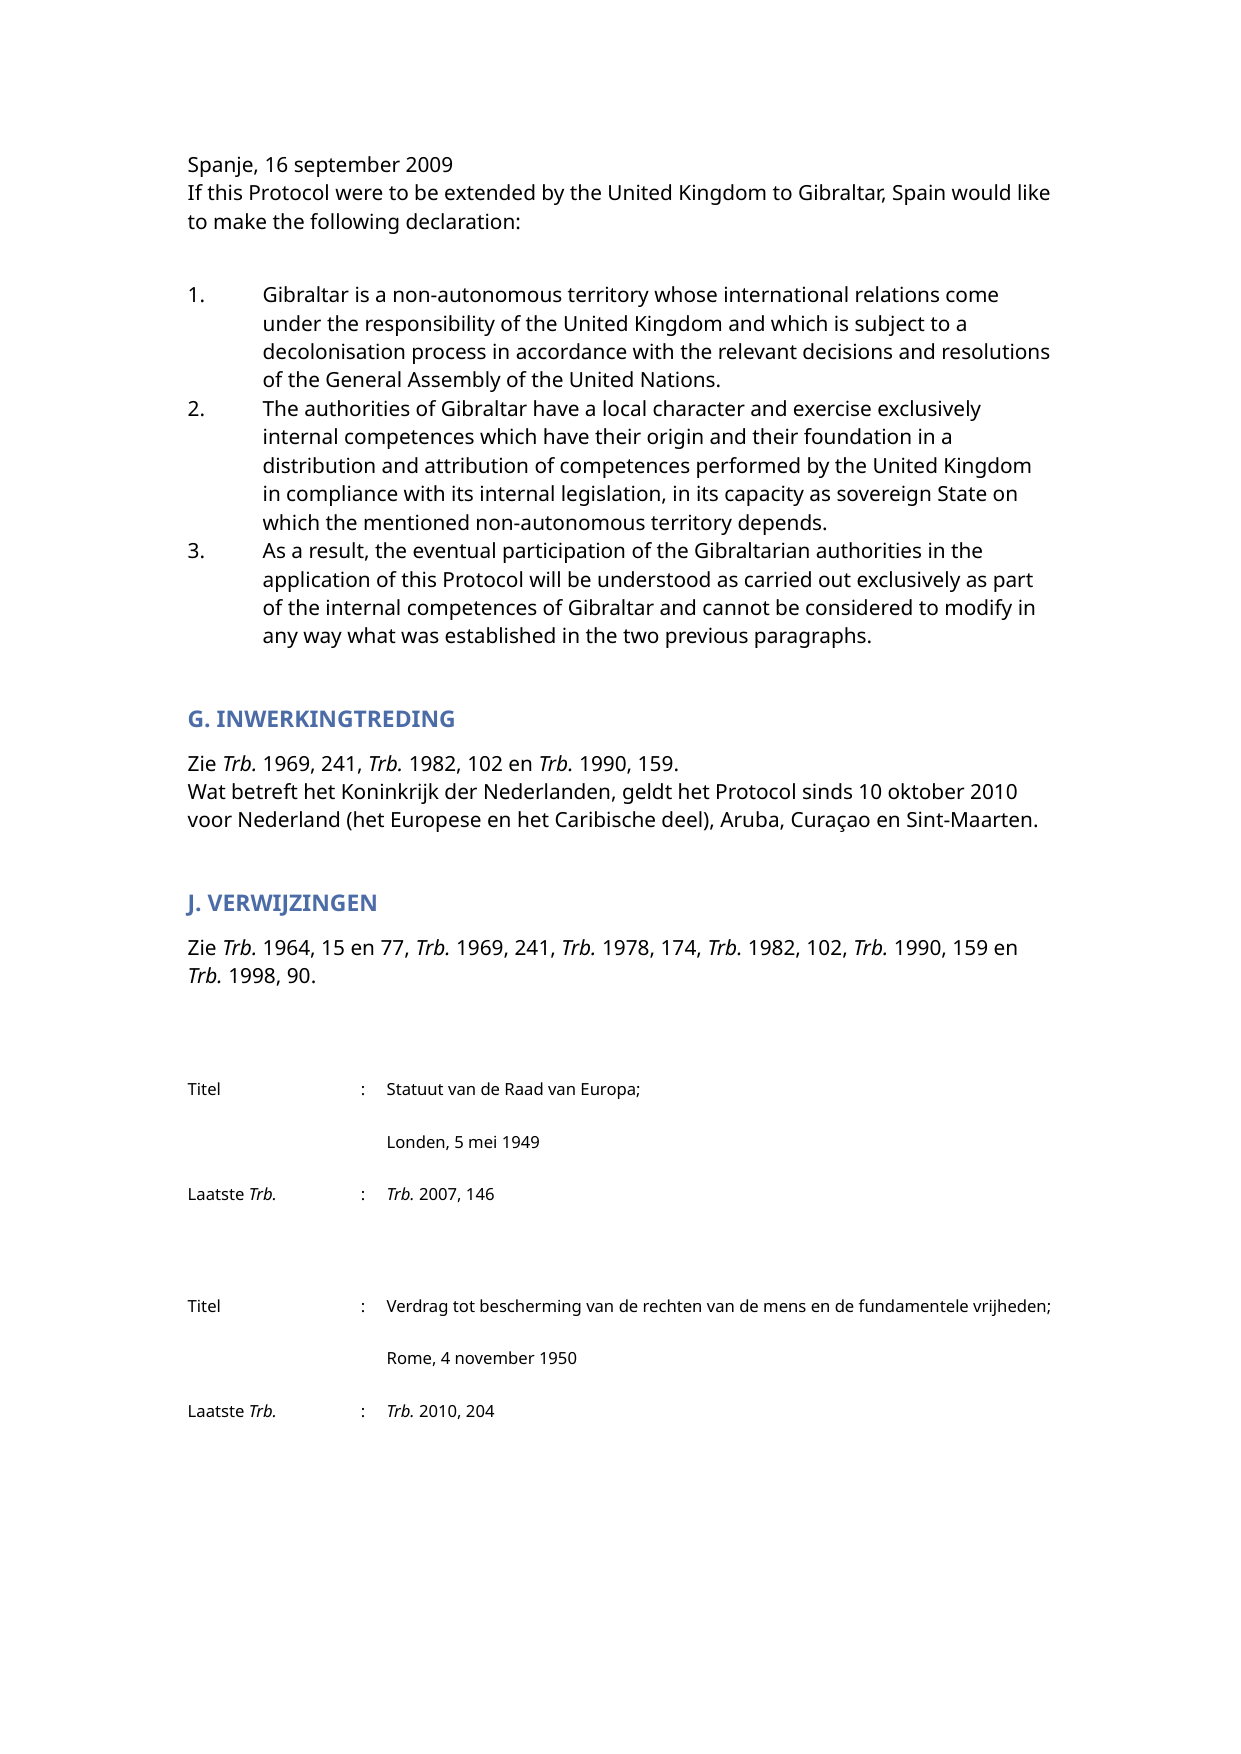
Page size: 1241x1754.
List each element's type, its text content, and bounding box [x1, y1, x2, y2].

table_cell : [361, 1183, 386, 1236]
table_cell Trb. 2007, 146 [386, 1183, 1053, 1236]
list Gibraltar is a non-autonomous territory whose international relations come under the responsibility of the United Kingdom and which is subject to a decolonisation process in accordance with the relevant decisions and resolutions of the General Assembly of the United Nations. [187, 280, 1053, 394]
text Wat betreft het Koninkrijk der Nederlanden, geldt het Protocol sinds 10 oktober 2010 voor Nederland (het Europese en het Caribische deel), Aruba, Curaçao en Sint-Maarten. [187, 777, 1053, 834]
table_cell Laatste Trb. [188, 1183, 361, 1236]
subtitle J. VERWIJZINGEN [187, 887, 1053, 918]
text If this Protocol were to be extended by the United Kingdom to Gibraltar, Spain would like to make the following declaration: [187, 178, 1053, 235]
list As a result, the eventual participation of the Gibraltarian authorities in the application of this Protocol will be understood as carried out exclusively as part of the internal competences of Gibraltar and cannot be considered to modify in any way what was established in the two previous paragraphs. [187, 536, 1053, 650]
table_cell Verdrag tot bescherming van de rechten van de mens en de fundamentele vrijheden; Rome, 4 november 1950 [386, 1294, 1053, 1399]
text Spanje, 16 september 2009 [187, 150, 1053, 178]
table_cell [386, 1236, 1053, 1294]
table_cell : [361, 1294, 386, 1399]
table_cell [188, 1236, 361, 1294]
table_cell Trb. 2010, 204 [386, 1400, 1053, 1452]
table_header Titel [188, 1078, 361, 1183]
subtitle G. INWERKINGTREDING [187, 702, 1053, 734]
table_cell Titel [188, 1294, 361, 1399]
list The authorities of Gibraltar have a local character and exercise exclusively internal competences which have their origin and their foundation in a distribution and attribution of competences performed by the United Kingdom in compliance with its internal legislation, in its capacity as sovereign State on which the mentioned non-autonomous territory depends. [187, 394, 1053, 536]
table_cell [361, 1236, 386, 1294]
table_cell : [361, 1400, 386, 1452]
table_header Statuut van de Raad van Europa; Londen, 5 mei 1949 [386, 1078, 1053, 1183]
table_header : [361, 1078, 386, 1183]
table_cell Laatste Trb. [188, 1400, 361, 1452]
text Zie Trb. 1964, 15 en 77, Trb. 1969, 241, Trb. 1978, 174, Trb. 1982, 102, Trb. 1990, 159 en Trb. 1998, 90. [187, 933, 1053, 990]
text Zie Trb. 1969, 241, Trb. 1982, 102 en Trb. 1990, 159. [187, 749, 1053, 777]
